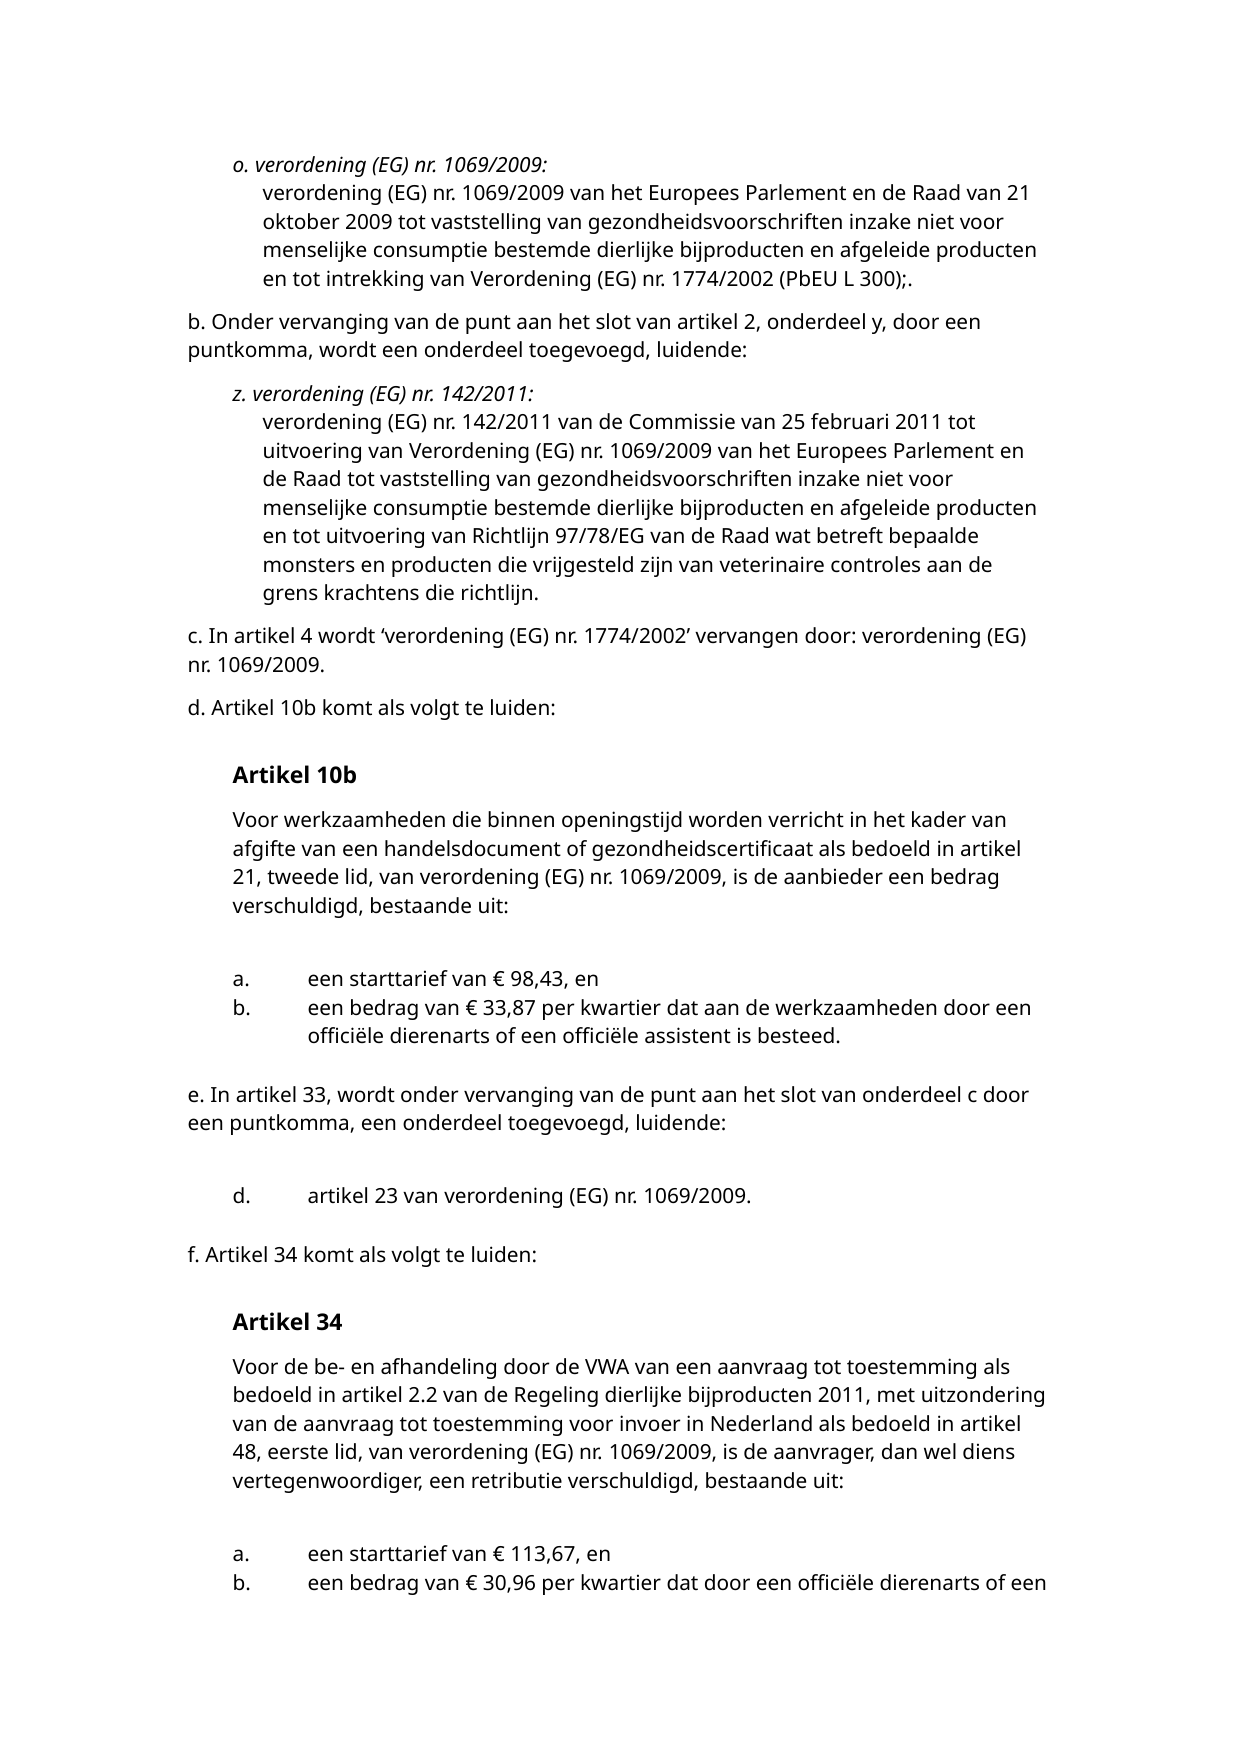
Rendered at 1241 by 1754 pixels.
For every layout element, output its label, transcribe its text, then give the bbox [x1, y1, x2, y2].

text Voor de be- en afhandeling door de VWA van een aanvraag tot toestemming als bedoeld in artikel 2.2 van de Regeling dierlijke bijproducten 2011, met uitzondering van de aanvraag tot toestemming voor invoer in Nederland als bedoeld in artikel 48, eerste lid, van verordening (EG) nr. 1069/2009, is de aanvrager, dan wel diens vertegenwoordiger, een retributie verschuldigd, bestaande uit: [232, 1352, 1053, 1494]
list een bedrag van € 33,87 per kwartier dat aan de werkzaamheden door een officiële dierenarts of een officiële assistent is besteed. [232, 993, 1053, 1050]
text d. Artikel 10b komt als volgt te luiden: [187, 693, 1053, 722]
text verordening (EG) nr. 1069/2009 van het Europees Parlement en de Raad van 21 oktober 2009 tot vaststelling van gezondheidsvoorschriften inzake niet voor menselijke consumptie bestemde dierlijke bijproducten en afgeleide producten en tot intrekking van Verordening (EG) nr. 1774/2002 (PbEU L 300);. [262, 178, 1053, 292]
text b. Onder vervanging van de punt aan het slot van artikel 2, onderdeel y, door een puntkomma, wordt een onderdeel toegevoegd, luidende: [187, 307, 1053, 364]
list artikel 23 van verordening (EG) nr. 1069/2009. [232, 1182, 1053, 1210]
text f. Artikel 34 komt als volgt te luiden: [187, 1240, 1053, 1268]
list een starttarief van € 113,67, en [232, 1539, 1053, 1568]
text e. In artikel 33, wordt onder vervanging van de punt aan het slot van onderdeel c door een puntkomma, een onderdeel toegevoegd, luidende: [187, 1080, 1053, 1137]
subtitle Artikel 10b [232, 759, 1053, 791]
text c. In artikel 4 wordt ‘verordening (EG) nr. 1774/2002’ vervangen door: verordening (EG) nr. 1069/2009. [187, 622, 1053, 678]
list een starttarief van € 98,43, en [232, 964, 1053, 993]
subtitle Artikel 34 [232, 1306, 1053, 1337]
list een bedrag van € 30,96 per kwartier dat door een officiële dierenarts of een [232, 1568, 1053, 1596]
text Voor werkzaamheden die binnen openingstijd worden verricht in het kader van afgifte van een handelsdocument of gezondheidscertificaat als bedoeld in artikel 21, tweede lid, van verordening (EG) nr. 1069/2009, is de aanbieder een bedrag verschuldigd, bestaande uit: [232, 806, 1053, 919]
text o. verordening (EG) nr. 1069/2009: [232, 150, 1053, 178]
text z. verordening (EG) nr. 142/2011: [232, 379, 1053, 407]
text verordening (EG) nr. 142/2011 van de Commissie van 25 februari 2011 tot uitvoering van Verordening (EG) nr. 1069/2009 van het Europees Parlement en de Raad tot vaststelling van gezondheidsvoorschriften inzake niet voor menselijke consumptie bestemde dierlijke bijproducten en afgeleide producten en tot uitvoering van Richtlijn 97/78/EG van de Raad wat betreft bepaalde monsters en producten die vrijgesteld zijn van veterinaire controles aan de grens krachtens die richtlijn. [262, 407, 1053, 607]
